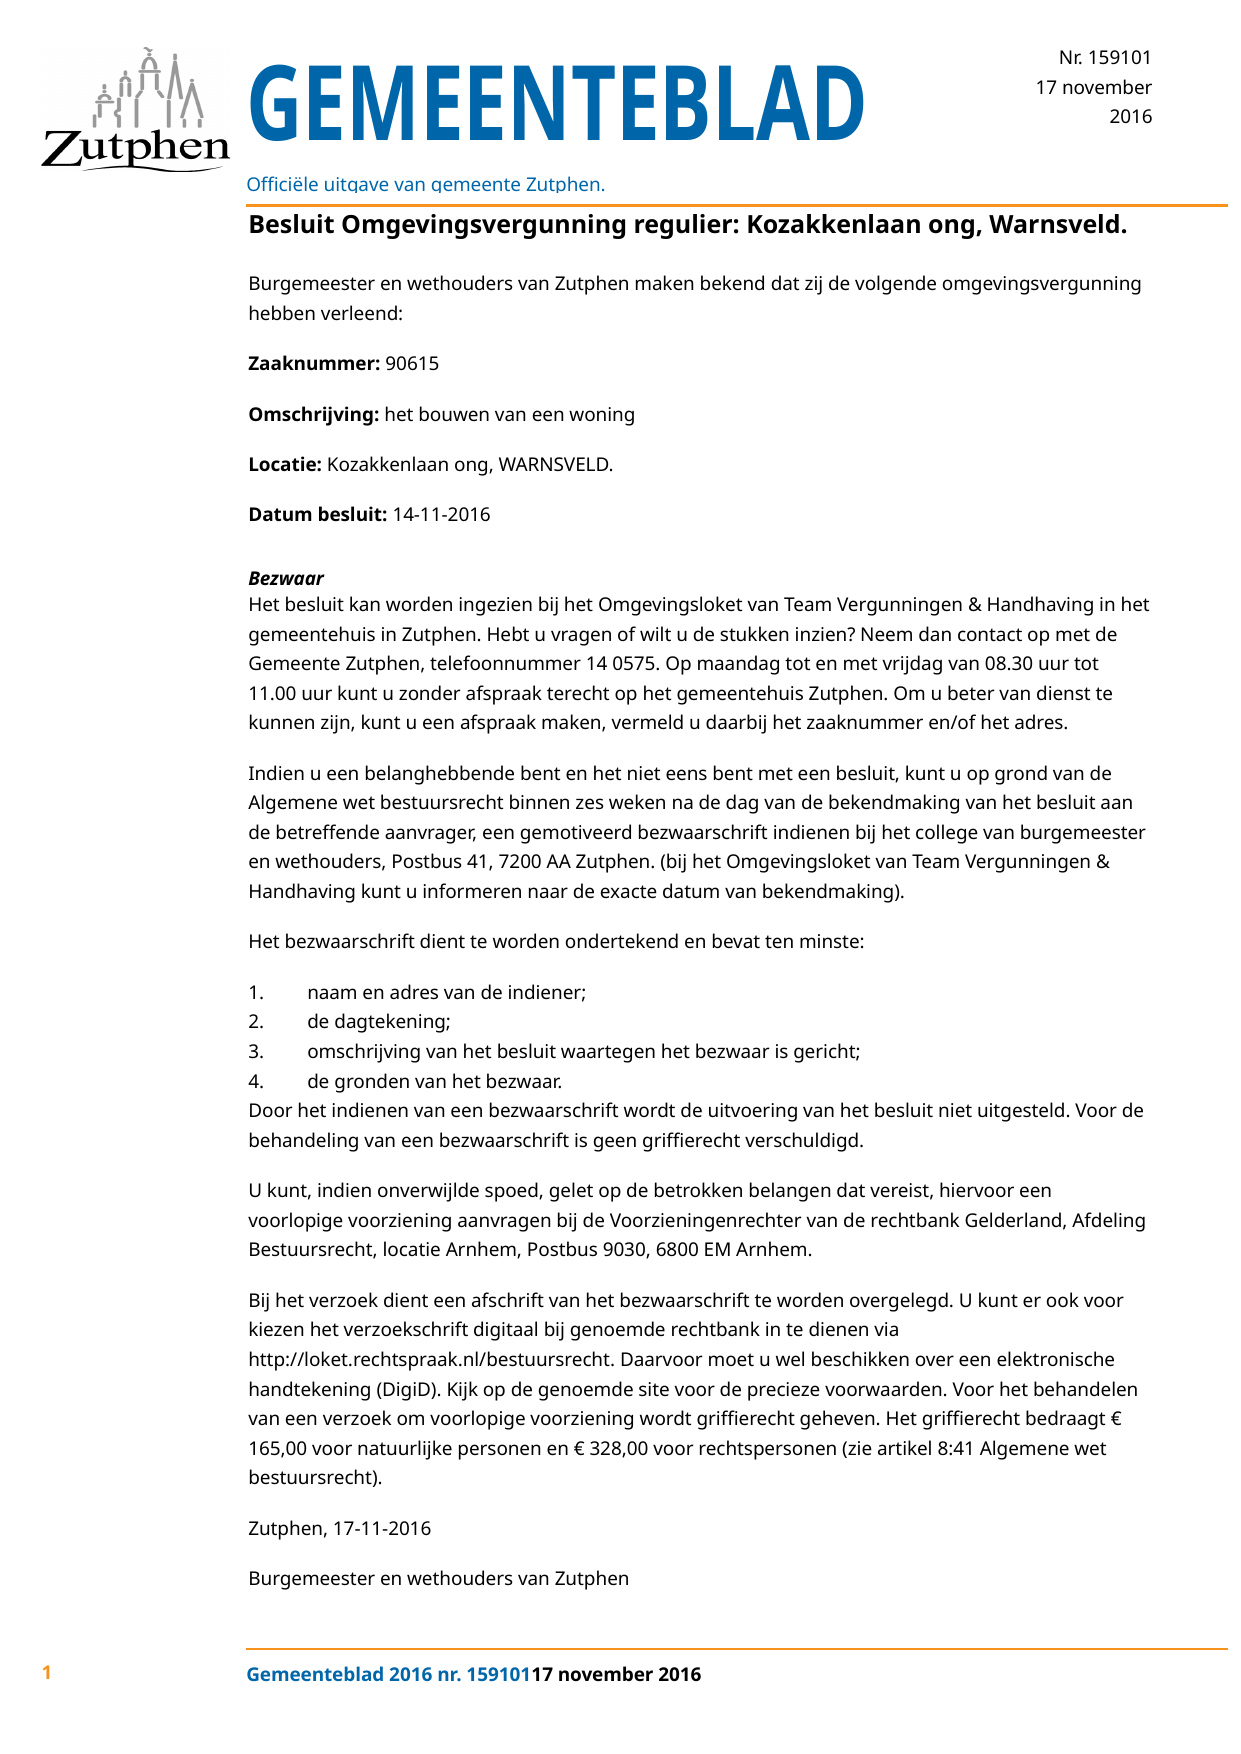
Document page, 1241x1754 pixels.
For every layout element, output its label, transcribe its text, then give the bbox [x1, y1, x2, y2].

text Het besluit kan worden ingezien bij het Omgevingsloket van Team Vergunningen & Handhaving in het gemeentehuis in Zutphen. Hebt u vragen of wilt u de stukken inzien? Neem dan contact op met de Gemeente Zutphen, telefoonnummer 14 0575. Op maandag tot en met vrijdag van 08.30 uur tot 11.00 uur kunt u zonder afspraak terecht op het gemeentehuis Zutphen. Om u beter van dienst te kunnen zijn, kunt u een afspraak maken, vermeld u daarbij het zaaknummer en/of het adres. [248, 591, 1152, 735]
list de dagtekening; [248, 1009, 1152, 1034]
list omschrijving van het besluit waartegen het bezwaar is gericht; [248, 1038, 1152, 1064]
text Burgemeester en wethouders van Zutphen [248, 1565, 1152, 1591]
text Datum besluit: 14-11-2016 [248, 502, 1152, 527]
text Door het indienen van een bezwaarschrift wordt de uitvoering van het besluit niet uitgesteld. Voor de behandeling van een bezwaarschrift is geen griffierecht verschuldigd. [248, 1097, 1152, 1153]
text Zaaknummer: 90615 [248, 350, 1152, 376]
text Indien u een belanghebbende bent en het niet eens bent met een besluit, kunt u op grond van de Algemene wet bestuursrecht binnen zes weken na de dag van de bekendmaking van het besluit aan de betreffende aanvrager, een gemotiveerd bezwaarschrift indienen bij het college van burgemeester en wethouders, Postbus 41, 7200 AA Zutphen. (bij het Omgevingsloket van Team Vergunningen & Handhaving kunt u informeren naar de exacte datum van bekendmaking). [248, 760, 1152, 904]
text Zutphen, 17-11-2016 [248, 1515, 1152, 1541]
list de gronden van het bezwaar. [248, 1068, 1152, 1094]
text Bezwaar [248, 566, 1152, 591]
text Locatie: Kozakkenlaan ong, WARNSVELD. [248, 451, 1152, 477]
text Het bezwaarschrift dient te worden ondertekend en bevat ten minste: [248, 929, 1152, 954]
text U kunt, indien onverwijlde spoed, gelet op de betrokken belangen dat vereist, hiervoor een voorlopige voorziening aanvragen bij de Voorzieningenrechter van de rechtbank Gelderland, Afdeling Bestuursrecht, locatie Arnhem, Postbus 9030, 6800 EM Arnhem. [248, 1177, 1152, 1262]
text Burgemeester en wethouders van Zutphen maken bekend dat zij de volgende omgevingsvergunning hebben verleend: [248, 270, 1152, 326]
text Bij het verzoek dient een afschrift van het bezwaarschrift te worden overgelegd. U kunt er ook voor kiezen het verzoekschrift digitaal bij genoemde rechtbank in te dienen via http://loket.rechtspraak.nl/bestuursrecht. Daarvoor moet u wel beschikken over een elektronische handtekening (DigiD). Kijk op de genoemde site voor de precieze voorwaarden. Voor het behandelen van een verzoek om voorlopige voorziening wordt griffierecht geheven. Het griffierecht bedraagt € 165,00 voor natuurlijke personen en € 328,00 voor rechtspersonen (zie artikel 8:41 Algemene wet bestuursrecht). [248, 1287, 1152, 1490]
text Omschrijving: het bouwen van een woning [248, 401, 1152, 426]
text Besluit Omgevingsvergunning regulier: Kozakkenlaan ong, Warnsveld. [248, 207, 1152, 241]
list naam en adres van de indiener; [248, 979, 1152, 1005]
picture [41, 47, 231, 172]
